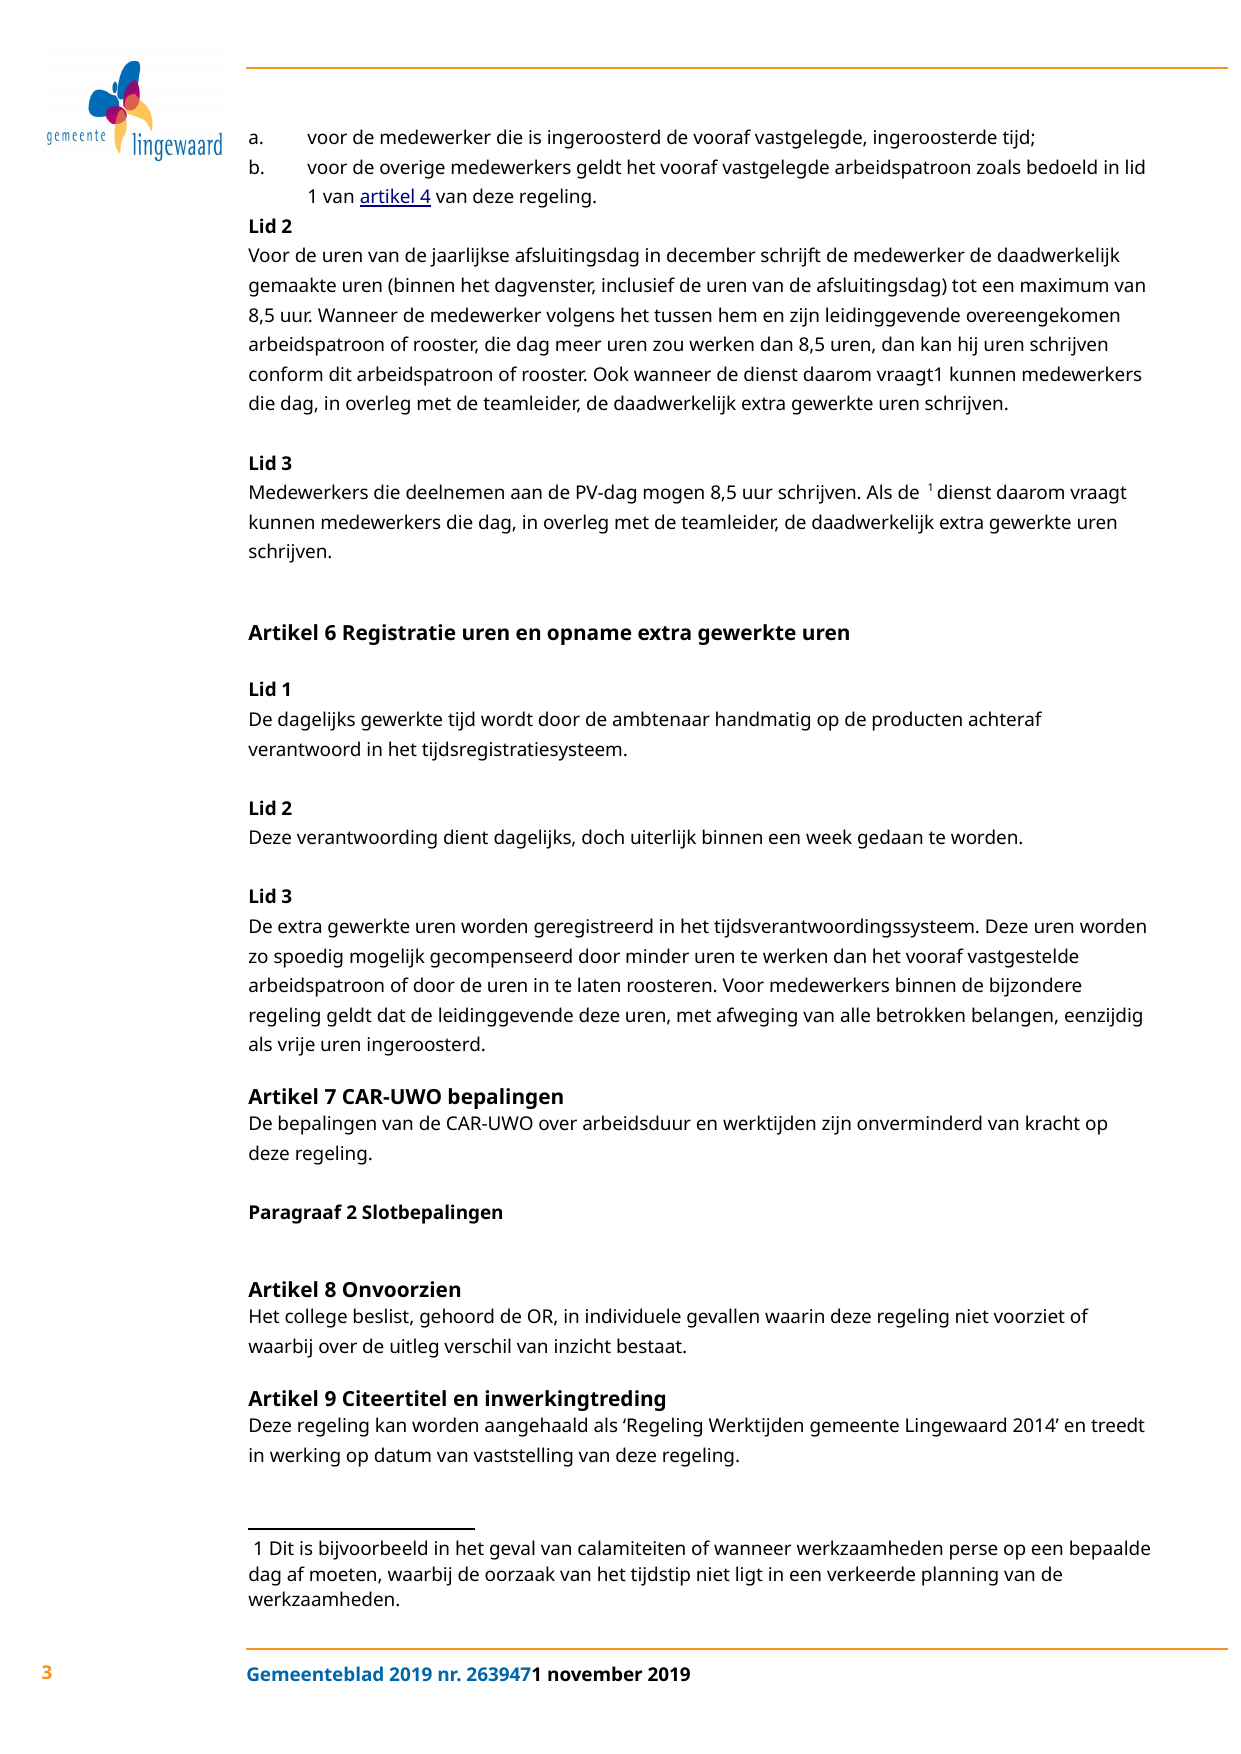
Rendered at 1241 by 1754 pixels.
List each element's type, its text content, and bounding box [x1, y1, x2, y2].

text De bepalingen van de CAR-UWO over arbeidsduur en werktijden zijn onverminderd van kracht op deze regeling. [248, 1110, 1152, 1166]
text Medewerkers die deelnemen aan de PV-dag mogen 8,5 uur schrijven. Als de dienst daarom vraagt kunnen medewerkers die dag, in overleg met de teamleider, de daadwerkelijk extra gewerkte uren schrijven. [248, 479, 1152, 564]
text Voor de uren van de jaarlijkse afsluitingsdag in december schrijft de medewerker de daadwerkelijk gemaakte uren (binnen het dagvenster, inclusief de uren van de afsluitingsdag) tot een maximum van 8,5 uur. Wanneer de medewerker volgens het tussen hem en zijn leidinggevende overeengekomen arbeidspatroon of rooster, die dag meer uren zou werken dan 8,5 uren, dan kan hij uren schrijven conform dit arbeidspatroon of rooster. Ook wanneer de dienst daarom vraagt1 kunnen medewerkers die dag, in overleg met de teamleider, de daadwerkelijk extra gewerkte uren schrijven. [248, 243, 1152, 416]
list voor de overige medewerkers geldt het vooraf vastgelegde arbeidspatroon zoals bedoeld in lid 1 van artikel 4 van deze regeling. [248, 154, 1152, 209]
text De extra gewerkte uren worden geregistreerd in het tijdsverantwoordingssysteem. Deze uren worden zo spoedig mogelijk gecompenseerd door minder uren te werken dan het vooraf vastgestelde arbeidspatroon of door de uren in te laten roosteren. Voor medewerkers binnen de bijzondere regeling geldt dat de leidinggevende deze uren, met afweging van alle betrokken belangen, eenzijdig als vrije uren ingeroosterd. [248, 913, 1152, 1057]
text Artikel 8 Onvoorzien [248, 1275, 1152, 1304]
text Lid 2 [248, 213, 1152, 239]
picture [41, 47, 231, 172]
text Artikel 6 Registratie uren en opname extra gewerkte uren [248, 618, 1152, 647]
list voor de medewerker die is ingeroosterd de vooraf vastgelegde, ingeroosterde tijd; [248, 124, 1152, 150]
text Deze verantwoording dient dagelijks, doch uiterlijk binnen een week gedaan te worden. [248, 824, 1152, 850]
text Lid 1 [248, 677, 1152, 702]
text Paragraaf 2 Slotbepalingen [248, 1199, 1152, 1225]
text Het college beslist, gehoord de OR, in individuele gevallen waarin deze regeling niet voorziet of waarbij over de uitleg verschil van inzicht bestaat. [248, 1304, 1152, 1359]
text Deze regeling kan worden aangehaald als ‘Regeling Werktijden gemeente Lingewaard 2014’ en treedt in werking op datum van vaststelling van deze regeling. [248, 1412, 1152, 1467]
text Dit is bijvoorbeeld in het geval van calamiteiten of wanneer werkzaamheden perse op een bepaalde dag af moeten, waarbij de oorzaak van het tijdstip niet ligt in een verkeerde planning van de werkzaamheden. [248, 1535, 1152, 1612]
text Artikel 9 Citeertitel en inwerkingtreding [248, 1384, 1152, 1412]
text De dagelijks gewerkte tijd wordt door de ambtenaar handmatig op de producten achteraf verantwoord in het tijdsregistratiesysteem. [248, 706, 1152, 761]
text Lid 3 [248, 884, 1152, 909]
text Artikel 7 CAR-UWO bepalingen [248, 1082, 1152, 1110]
text Lid 2 [248, 795, 1152, 821]
text Lid 3 [248, 450, 1152, 476]
